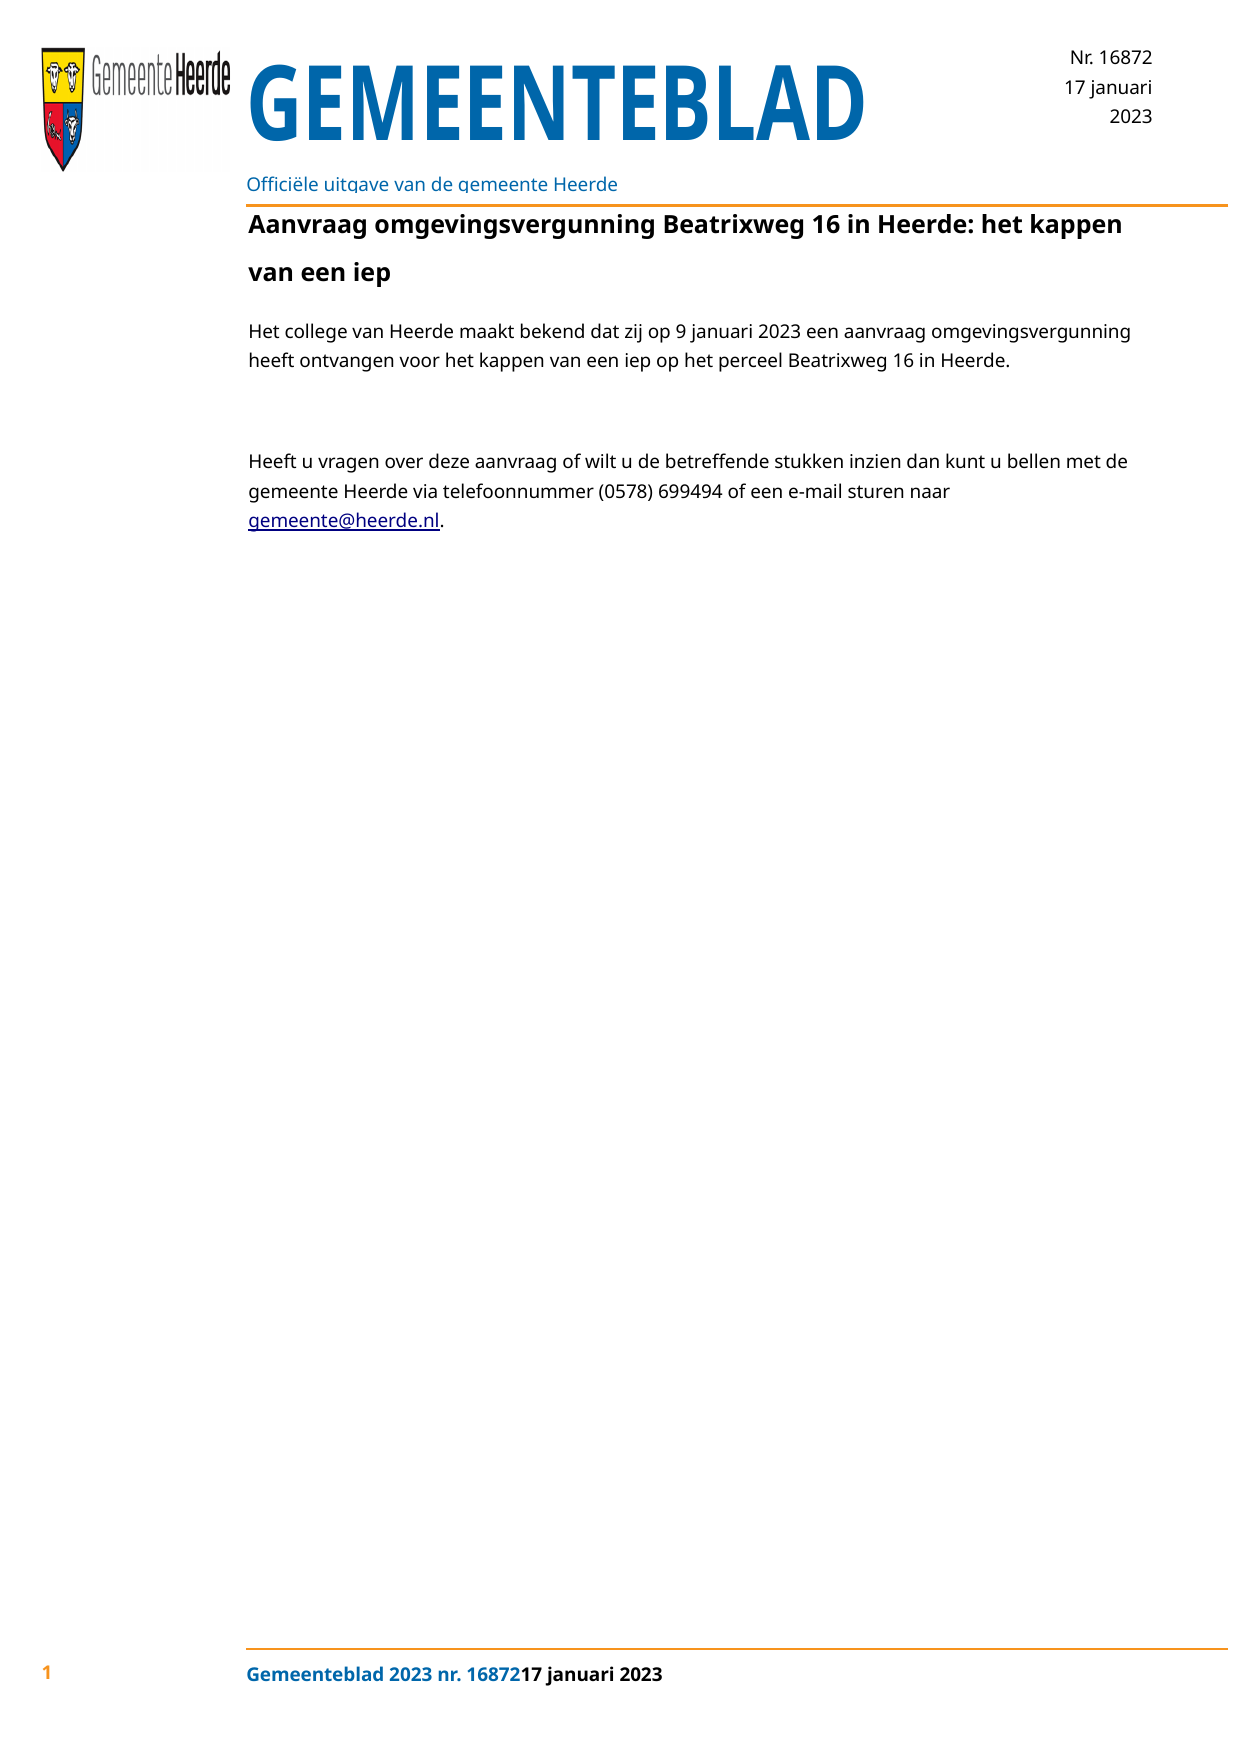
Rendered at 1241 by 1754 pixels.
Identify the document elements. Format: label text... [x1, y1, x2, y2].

text Het college van Heerde maakt bekend dat zij op 9 januari 2023 een aanvraag omgevingsvergunning heeft ontvangen voor het kappen van een iep op het perceel Beatrixweg 16 in Heerde. [248, 318, 1152, 373]
text Heeft u vragen over deze aanvraag of wilt u de betreffende stukken inzien dan kunt u bellen met de gemeente Heerde via telefoonnummer (0578) 699494 of een e-mail sturen naar gemeente@heerde.nl. [248, 448, 1152, 533]
text Aanvraag omgevingsvergunning Beatrixweg 16 in Heerde: het kappen van een iep [248, 207, 1152, 288]
picture [41, 47, 231, 172]
